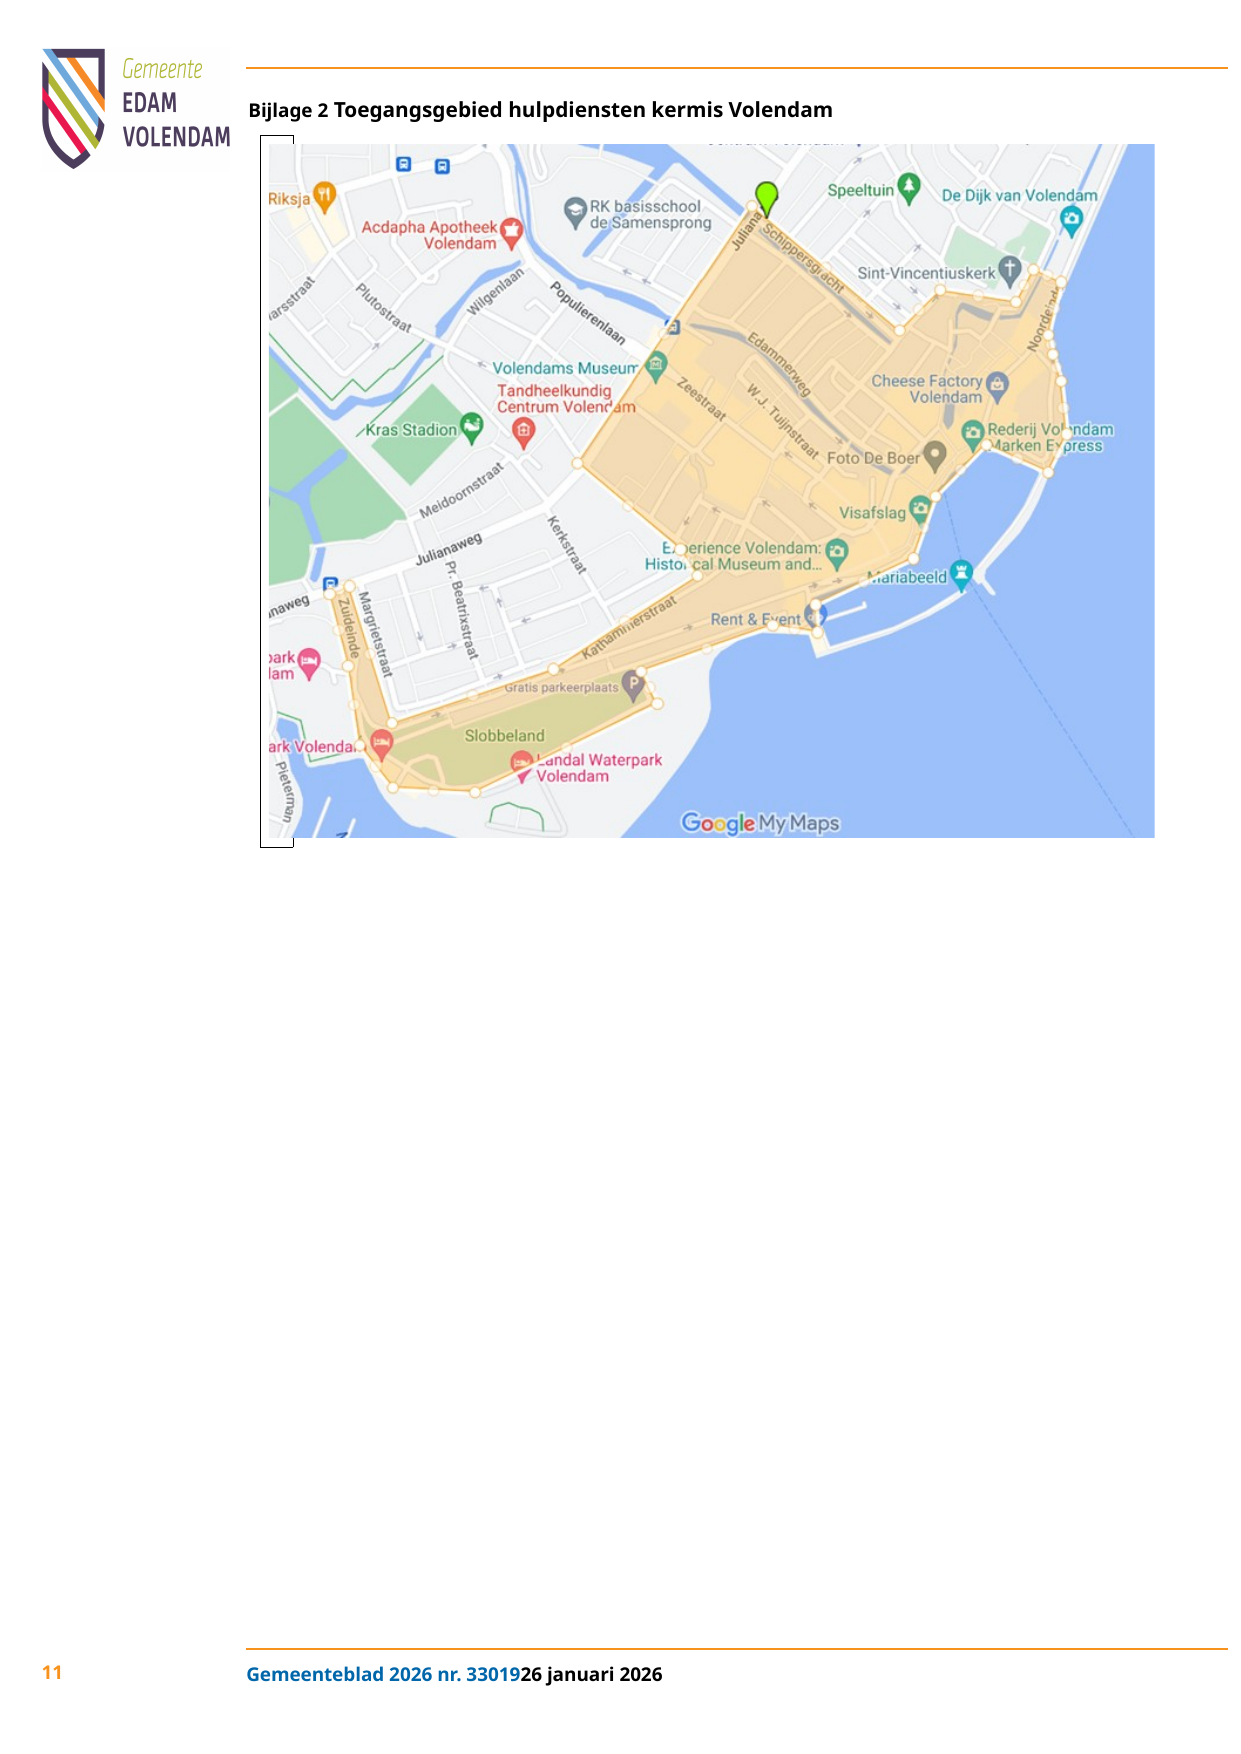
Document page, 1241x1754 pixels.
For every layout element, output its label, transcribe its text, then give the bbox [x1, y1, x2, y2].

text Bijlage 2 Toegangsgebied hulpdiensten kermis Volendam [248, 95, 1152, 123]
picture [268, 144, 1155, 838]
picture [41, 47, 231, 172]
